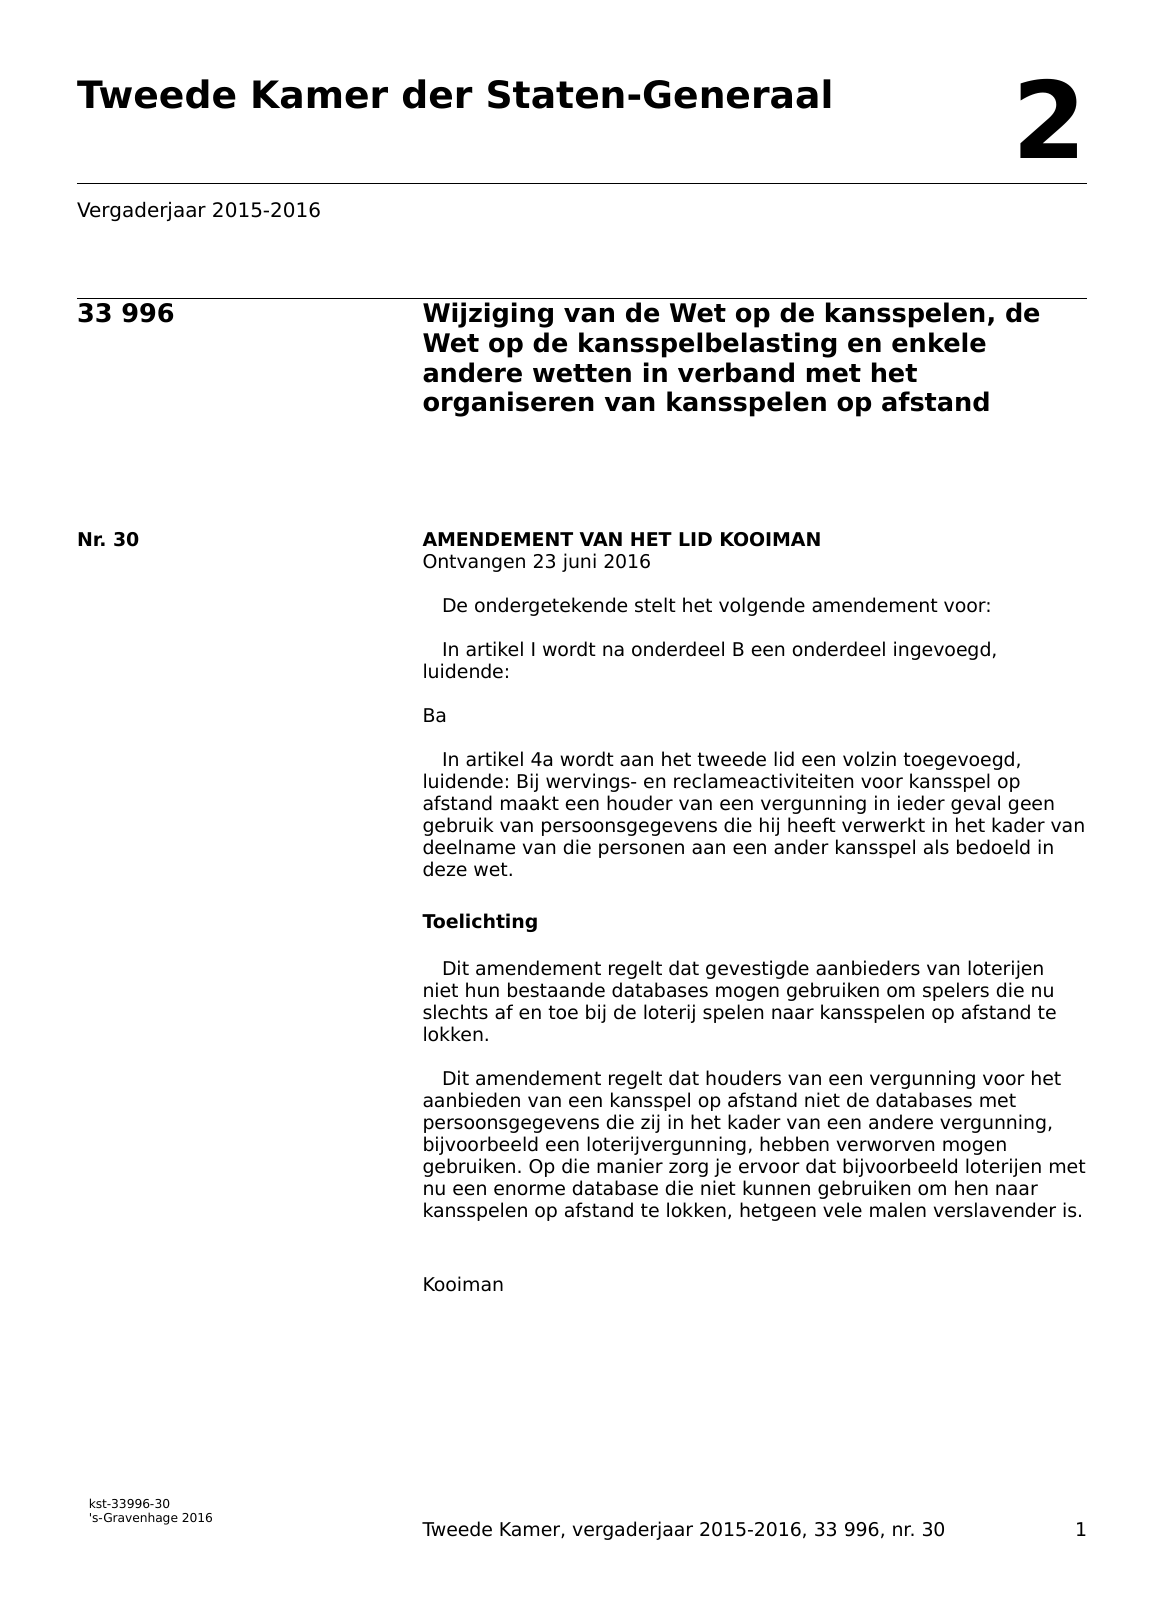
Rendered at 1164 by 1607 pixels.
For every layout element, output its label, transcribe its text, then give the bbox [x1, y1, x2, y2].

subtitle 33 996 Wijziging van de Wet op de kansspelen, de Wet op de kansspelbelasting en enkele andere wetten in verband met het organiseren van kansspelen op afstand [77, 299, 1087, 418]
text Kooiman [422, 1252, 1087, 1296]
text In artikel 4a wordt aan het tweede lid een volzin toegevoegd, luidende: Bij wervings- en reclameactiviteiten voor kansspel op afstand maakt een houder van een vergunning in ieder geval geen gebruik van persoonsgegevens die hij heeft verwerkt in het kader van deelname van die personen aan een ander kansspel als bedoeld in deze wet. [422, 749, 1087, 881]
text kst-33996-30 [88, 1497, 323, 1511]
text Dit amendement regelt dat houders van een vergunning voor het aanbieden van een kansspel op afstand niet de databases met persoonsgegevens die zij in het kader van een andere vergunning, bijvoorbeeld een loterijvergunning, hebben verworven mogen gebruiken. Op die manier zorg je ervoor dat bijvoorbeeld loterijen met nu een enorme database die niet kunnen gebruiken om hen naar kansspelen op afstand te lokken, hetgeen vele malen verslavender is. [422, 1068, 1087, 1222]
table_cell Vergaderjaar 2015-2016 [77, 184, 1087, 298]
table_header 2 [886, 59, 1087, 183]
table_header Tweede Kamer der Staten-Generaal [77, 59, 886, 183]
text Dit amendement regelt dat gevestigde aanbieders van loterijen niet hun bestaande databases mogen gebruiken om spelers die nu slechts af en toe bij de loterij spelen naar kansspelen op afstand te lokken. [422, 958, 1087, 1046]
text Ba [422, 705, 1087, 727]
text Ontvangen 23 juni 2016 [422, 551, 1087, 573]
text De ondergetekende stelt het volgende amendement voor: [422, 595, 1087, 617]
subtitle Nr. 30 AMENDEMENT VAN HET LID KOOIMAN [77, 529, 1087, 551]
text 's-Gravenhage 2016 [88, 1511, 323, 1525]
subtitle Toelichting [422, 911, 1087, 933]
text In artikel I wordt na onderdeel B een onderdeel ingevoegd, luidende: [422, 639, 1087, 683]
